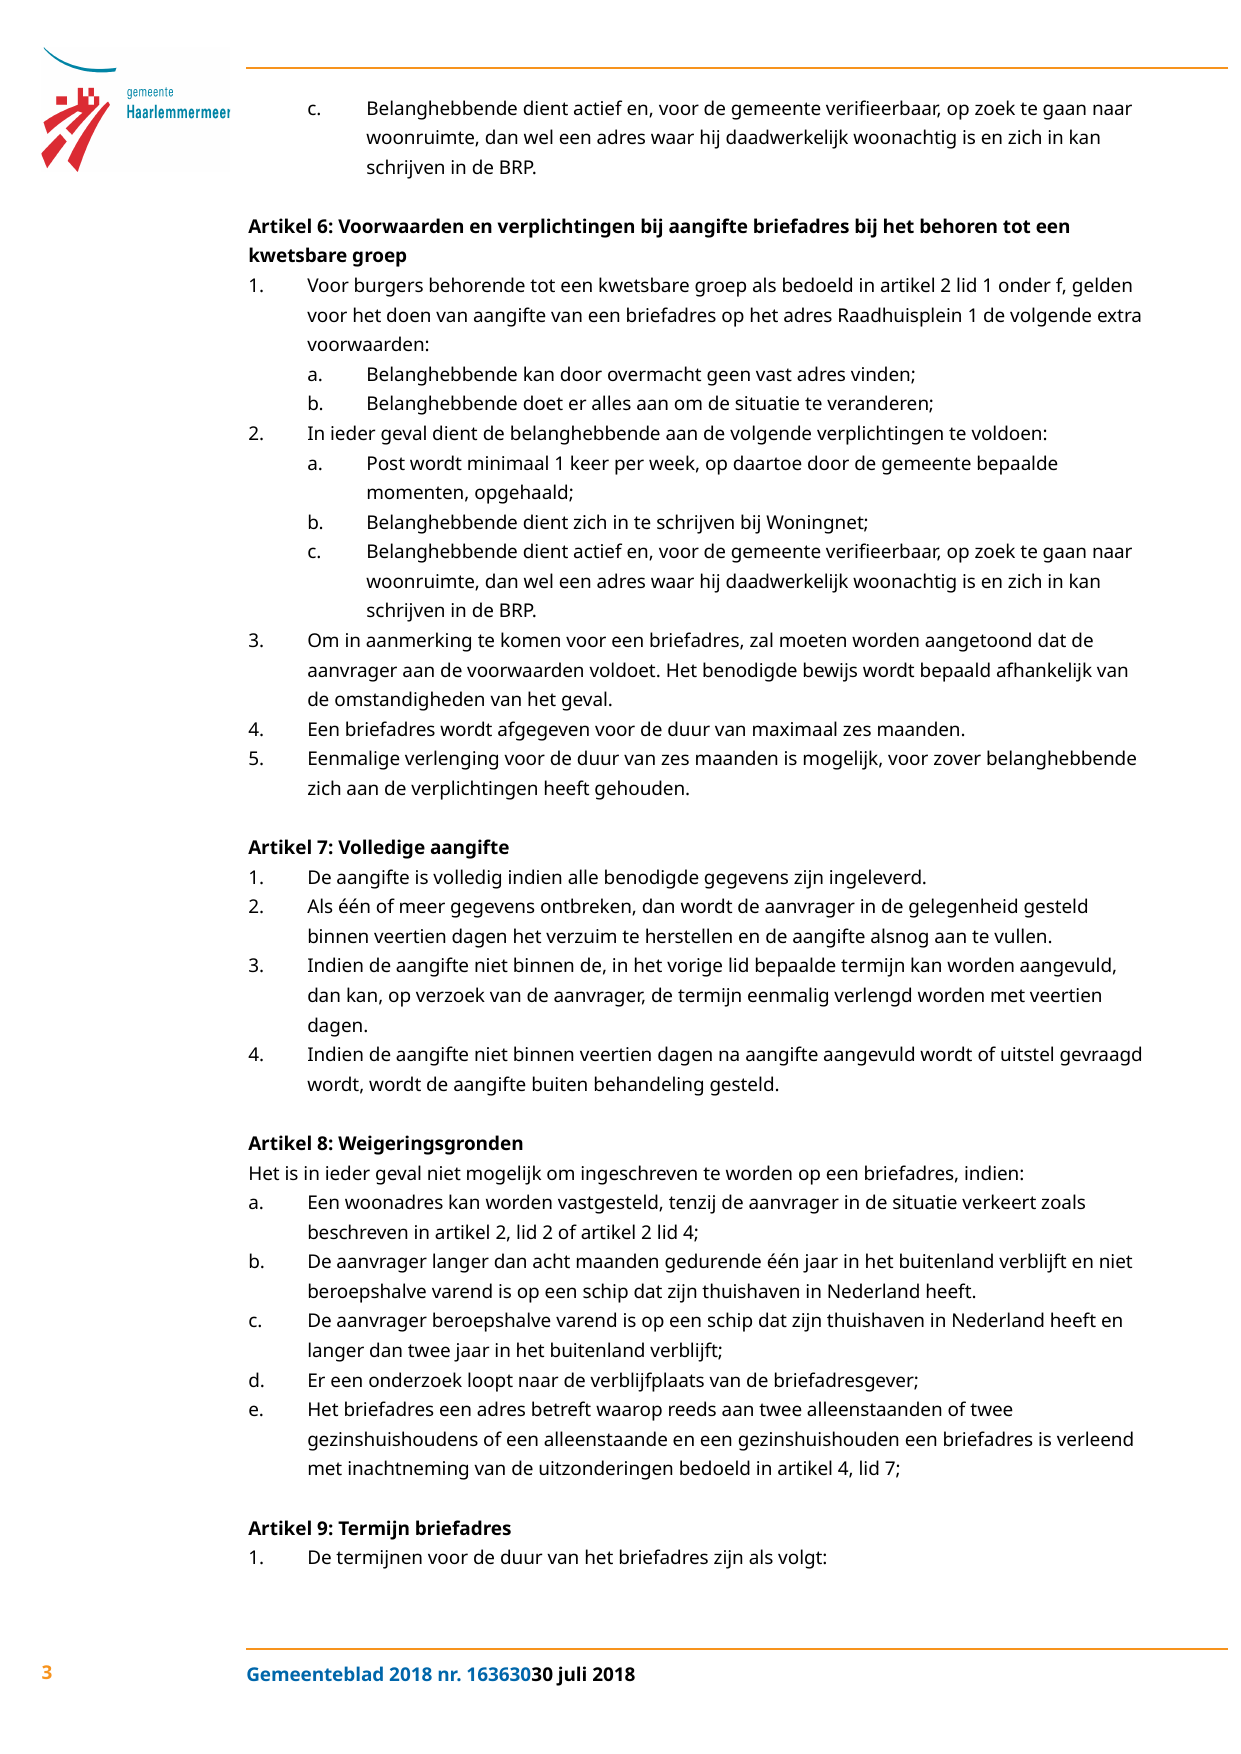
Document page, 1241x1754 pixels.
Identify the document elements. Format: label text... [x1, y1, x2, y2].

list Belanghebbende dient actief en, voor de gemeente verifieerbaar, op zoek te gaan naar woonruimte, dan wel een adres waar hij daadwerkelijk woonachtig is en zich in kan schrijven in de BRP. [307, 95, 1152, 180]
list Voor burgers behorende tot een kwetsbare groep als bedoeld in artikel 2 lid 1 onder f, gelden voor het doen van aangifte van een briefadres op het adres Raadhuisplein 1 de volgende extra voorwaarden: [248, 272, 1152, 357]
list Een briefadres wordt afgegeven voor de duur van maximaal zes maanden. [248, 716, 1152, 742]
list Eenmalige verlenging voor de duur van zes maanden is mogelijk, voor zover belanghebbende zich aan de verplichtingen heeft gehouden. [248, 746, 1152, 801]
list Om in aanmerking te komen voor een briefadres, zal moeten worden aangetoond dat de aanvrager aan de voorwaarden voldoet. Het benodigde bewijs wordt bepaald afhankelijk van de omstandigheden van het geval. [248, 627, 1152, 712]
list Als één of meer gegevens ontbreken, dan wordt de aanvrager in de gelegenheid gesteld binnen veertien dagen het verzuim te herstellen en de aangifte alsnog aan te vullen. [248, 893, 1152, 949]
list De aanvrager langer dan acht maanden gedurende één jaar in het buitenland verblijft en niet beroepshalve varend is op een schip dat zijn thuishaven in Nederland heeft. [248, 1248, 1152, 1304]
list De aanvrager beroepshalve varend is op een schip dat zijn thuishaven in Nederland heeft en langer dan twee jaar in het buitenland verblijft; [248, 1308, 1152, 1363]
text Het is in ieder geval niet mogelijk om ingeschreven te worden op een briefadres, indien: [248, 1160, 1152, 1186]
text Artikel 6: Voorwaarden en verplichtingen bij aangifte briefadres bij het behoren tot een kwetsbare groep [248, 213, 1152, 268]
list Een woonadres kan worden vastgesteld, tenzij de aanvrager in de situatie verkeert zoals beschreven in artikel 2, lid 2 of artikel 2 lid 4; [248, 1189, 1152, 1245]
list Indien de aangifte niet binnen veertien dagen na aangifte aangevuld wordt of uitstel gevraagd wordt, wordt de aangifte buiten behandeling gesteld. [248, 1041, 1152, 1097]
list Belanghebbende kan door overmacht geen vast adres vinden; [307, 361, 1152, 387]
text Artikel 7: Volledige aangifte [248, 834, 1152, 860]
list Belanghebbende dient zich in te schrijven bij Woningnet; [307, 509, 1152, 535]
list In ieder geval dient de belanghebbende aan de volgende verplichtingen te voldoen: [248, 420, 1152, 446]
picture [41, 47, 231, 172]
list Het briefadres een adres betreft waarop reeds aan twee alleenstaanden of twee gezinshuishoudens of een alleenstaande en een gezinshuishouden een briefadres is verleend met inachtneming van de uitzonderingen bedoeld in artikel 4, lid 7; [248, 1396, 1152, 1481]
list De aangifte is volledig indien alle benodigde gegevens zijn ingeleverd. [248, 864, 1152, 890]
list Belanghebbende dient actief en, voor de gemeente verifieerbaar, op zoek te gaan naar woonruimte, dan wel een adres waar hij daadwerkelijk woonachtig is en zich in kan schrijven in de BRP. [307, 538, 1152, 623]
text Artikel 9: Termijn briefadres [248, 1515, 1152, 1541]
list Belanghebbende doet er alles aan om de situatie te veranderen; [307, 391, 1152, 416]
list Er een onderzoek loopt naar de verblijfplaats van de briefadresgever; [248, 1367, 1152, 1393]
list Post wordt minimaal 1 keer per week, op daartoe door de gemeente bepaalde momenten, opgehaald; [307, 450, 1152, 505]
list Indien de aangifte niet binnen de, in het vorige lid bepaalde termijn kan worden aangevuld, dan kan, op verzoek van de aanvrager, de termijn eenmalig verlengd worden met veertien dagen. [248, 953, 1152, 1038]
list De termijnen voor de duur van het briefadres zijn als volgt: [248, 1544, 1152, 1570]
text Artikel 8: Weigeringsgronden [248, 1130, 1152, 1156]
